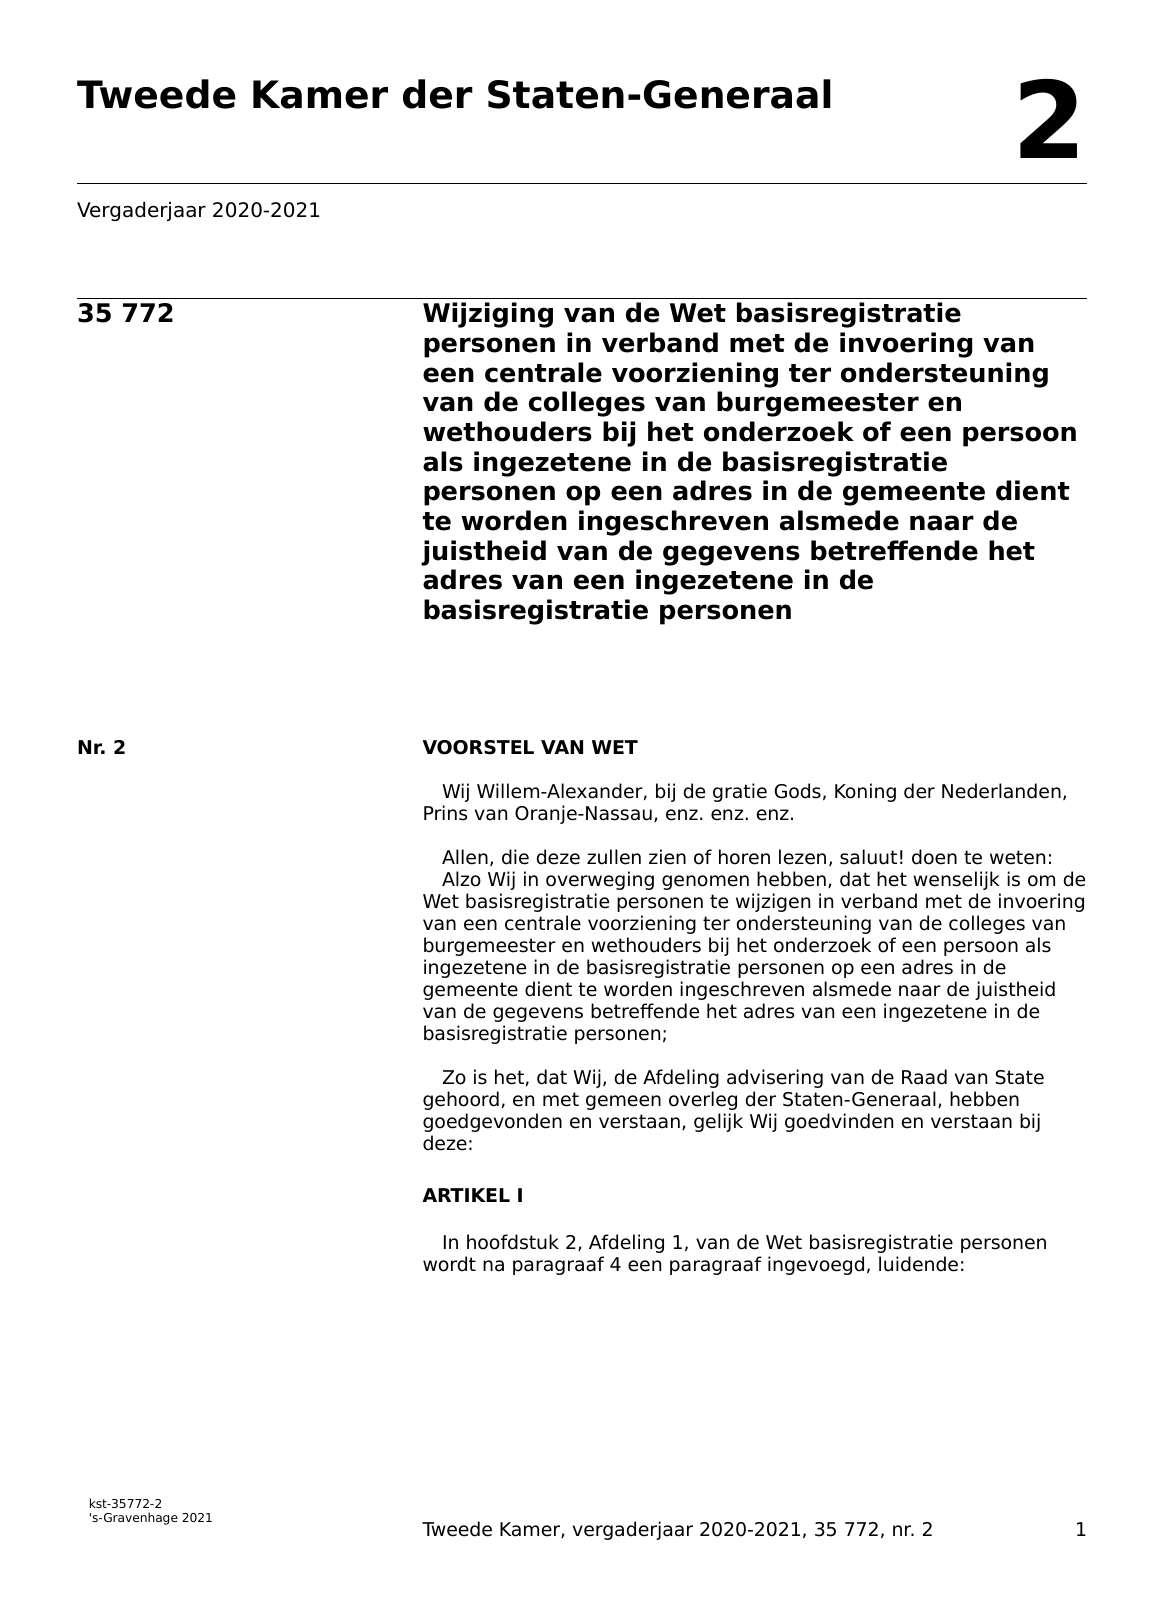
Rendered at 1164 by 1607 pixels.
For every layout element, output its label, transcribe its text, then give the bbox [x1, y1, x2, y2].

subtitle 35 772 Wijziging van de Wet basisregistratie personen in verband met de invoering van een centrale voorziening ter ondersteuning van de colleges van burgemeester en wethouders bij het onderzoek of een persoon als ingezetene in de basisregistratie personen op een adres in de gemeente dient te worden ingeschreven alsmede naar de juistheid van de gegevens betreffende het adres van een ingezetene in de basisregistratie personen [77, 299, 1087, 626]
table_cell Vergaderjaar 2020-2021 [77, 184, 1087, 298]
text Zo is het, dat Wij, de Afdeling advisering van de Raad van State gehoord, en met gemeen overleg der Staten-Generaal, hebben goedgevonden en verstaan, gelijk Wij goedvinden en verstaan bij deze: [422, 1067, 1087, 1155]
text Alzo Wij in overweging genomen hebben, dat het wenselijk is om de Wet basisregistratie personen te wijzigen in verband met de invoering van een centrale voorziening ter ondersteuning van de colleges van burgemeester en wethouders bij het onderzoek of een persoon als ingezetene in de basisregistratie personen op een adres in de gemeente dient te worden ingeschreven alsmede naar de juistheid van de gegevens betreffende het adres van een ingezetene in de basisregistratie personen; [422, 869, 1087, 1045]
table_header 2 [886, 59, 1087, 183]
subtitle Nr. 2 VOORSTEL VAN WET [77, 737, 1087, 758]
text Wij Willem-Alexander, bij de gratie Gods, Koning der Nederlanden, Prins van Oranje-Nassau, enz. enz. enz. [422, 781, 1087, 825]
table_header Tweede Kamer der Staten-Generaal [77, 59, 886, 183]
text Allen, die deze zullen zien of horen lezen, saluut! doen te weten: [422, 847, 1087, 869]
text 's-Gravenhage 2021 [88, 1511, 323, 1525]
text kst-35772-2 [88, 1497, 323, 1511]
subtitle ARTIKEL I [422, 1185, 1087, 1207]
text In hoofdstuk 2, Afdeling 1, van de Wet basisregistratie personen wordt na paragraaf 4 een paragraaf ingevoegd, luidende: [422, 1232, 1087, 1276]
